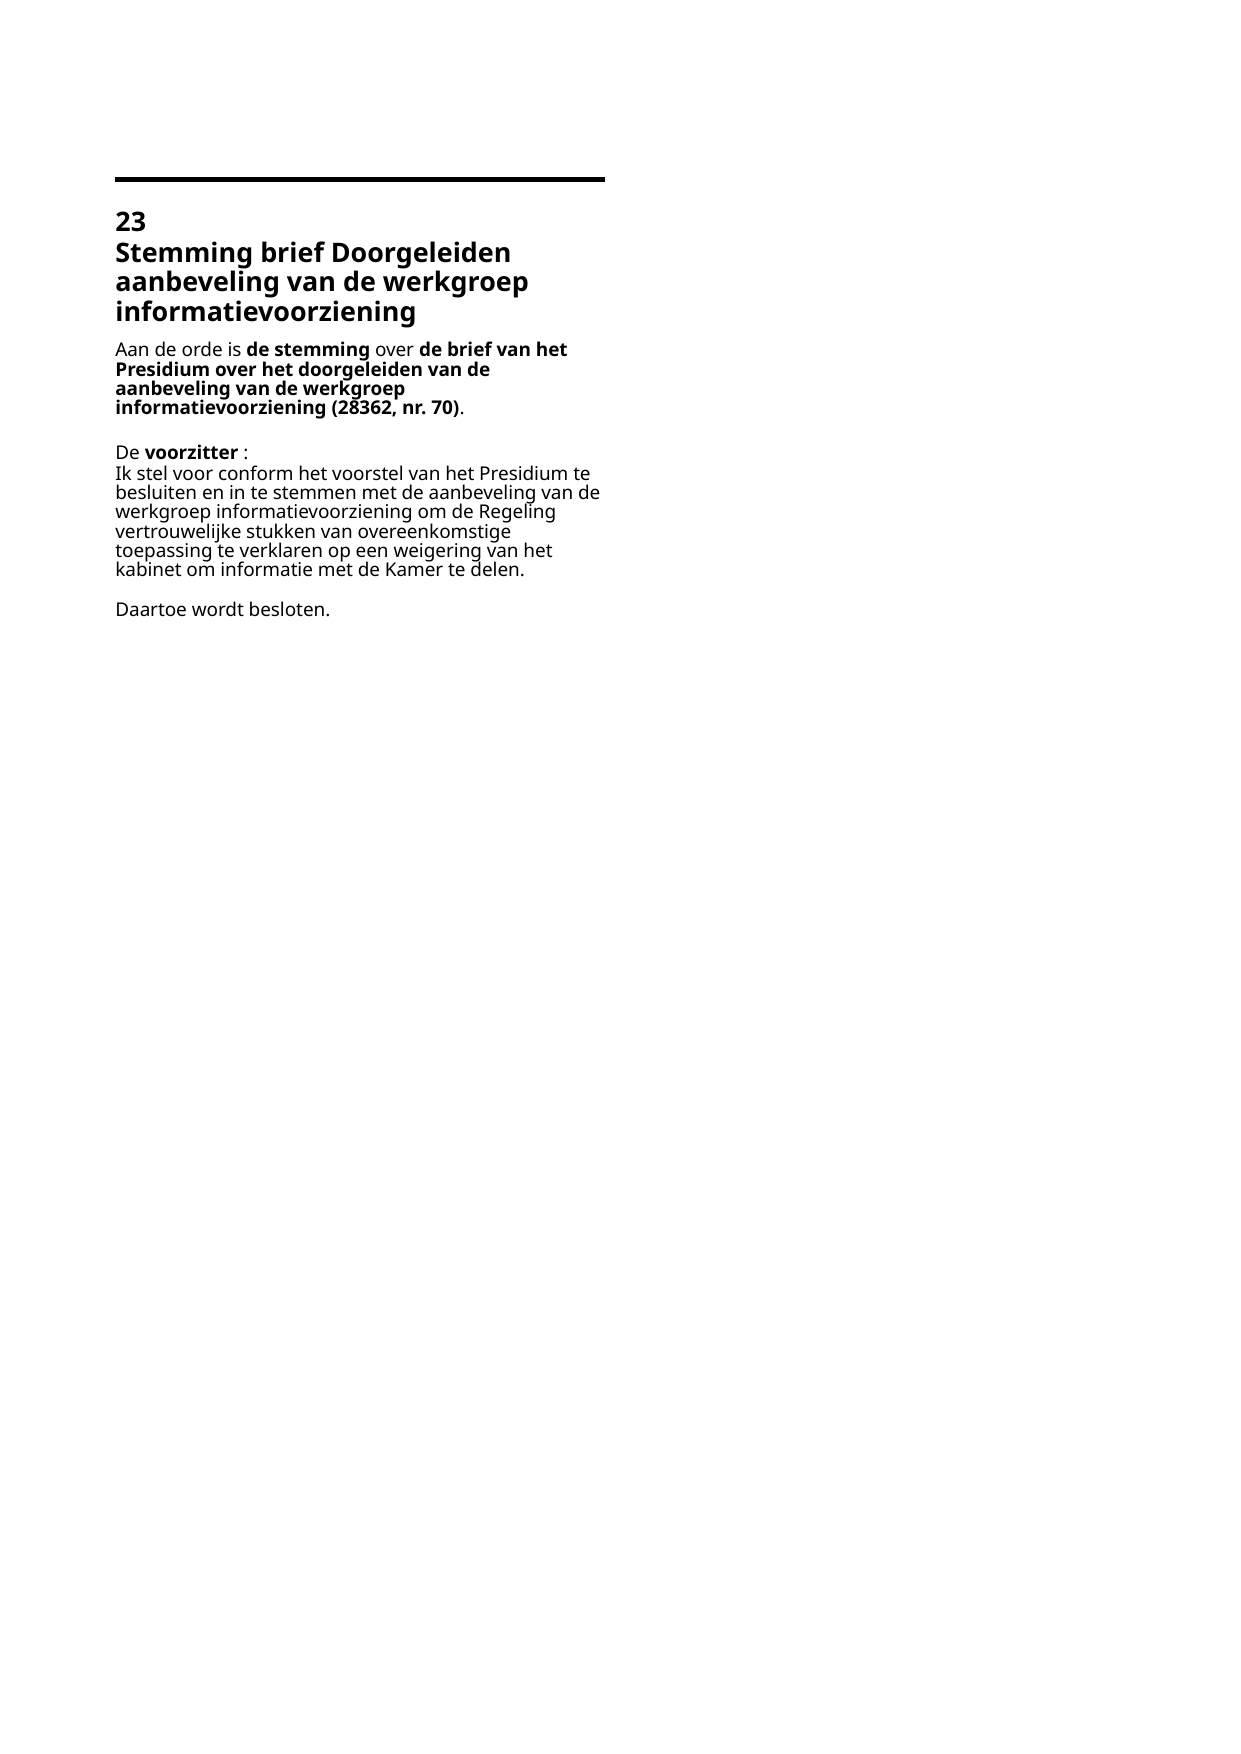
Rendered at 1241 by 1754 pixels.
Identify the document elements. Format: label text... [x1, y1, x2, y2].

text Daartoe wordt besloten. [115, 601, 605, 621]
text De voorzitter : [115, 439, 605, 465]
text Stemming brief Doorgeleiden aanbeveling van de werkgroep informatievoorziening [115, 239, 605, 341]
text Aan de orde is de stemming over de brief van het Presidium over het doorgeleiden van de aanbeveling van de werkgroep informatievoorziening (28362, nr. 70). [115, 341, 605, 418]
text Ik stel voor conform het voorstel van het Presidium te besluiten en in te stemmen met de aanbeveling van de werkgroep informatievoorziening om de Regeling vertrouwelijke stukken van overeenkomstige toepassing te verklaren op een weigering van het kabinet om informatie met de Kamer te delen. [115, 465, 605, 581]
text 23 [115, 203, 605, 239]
